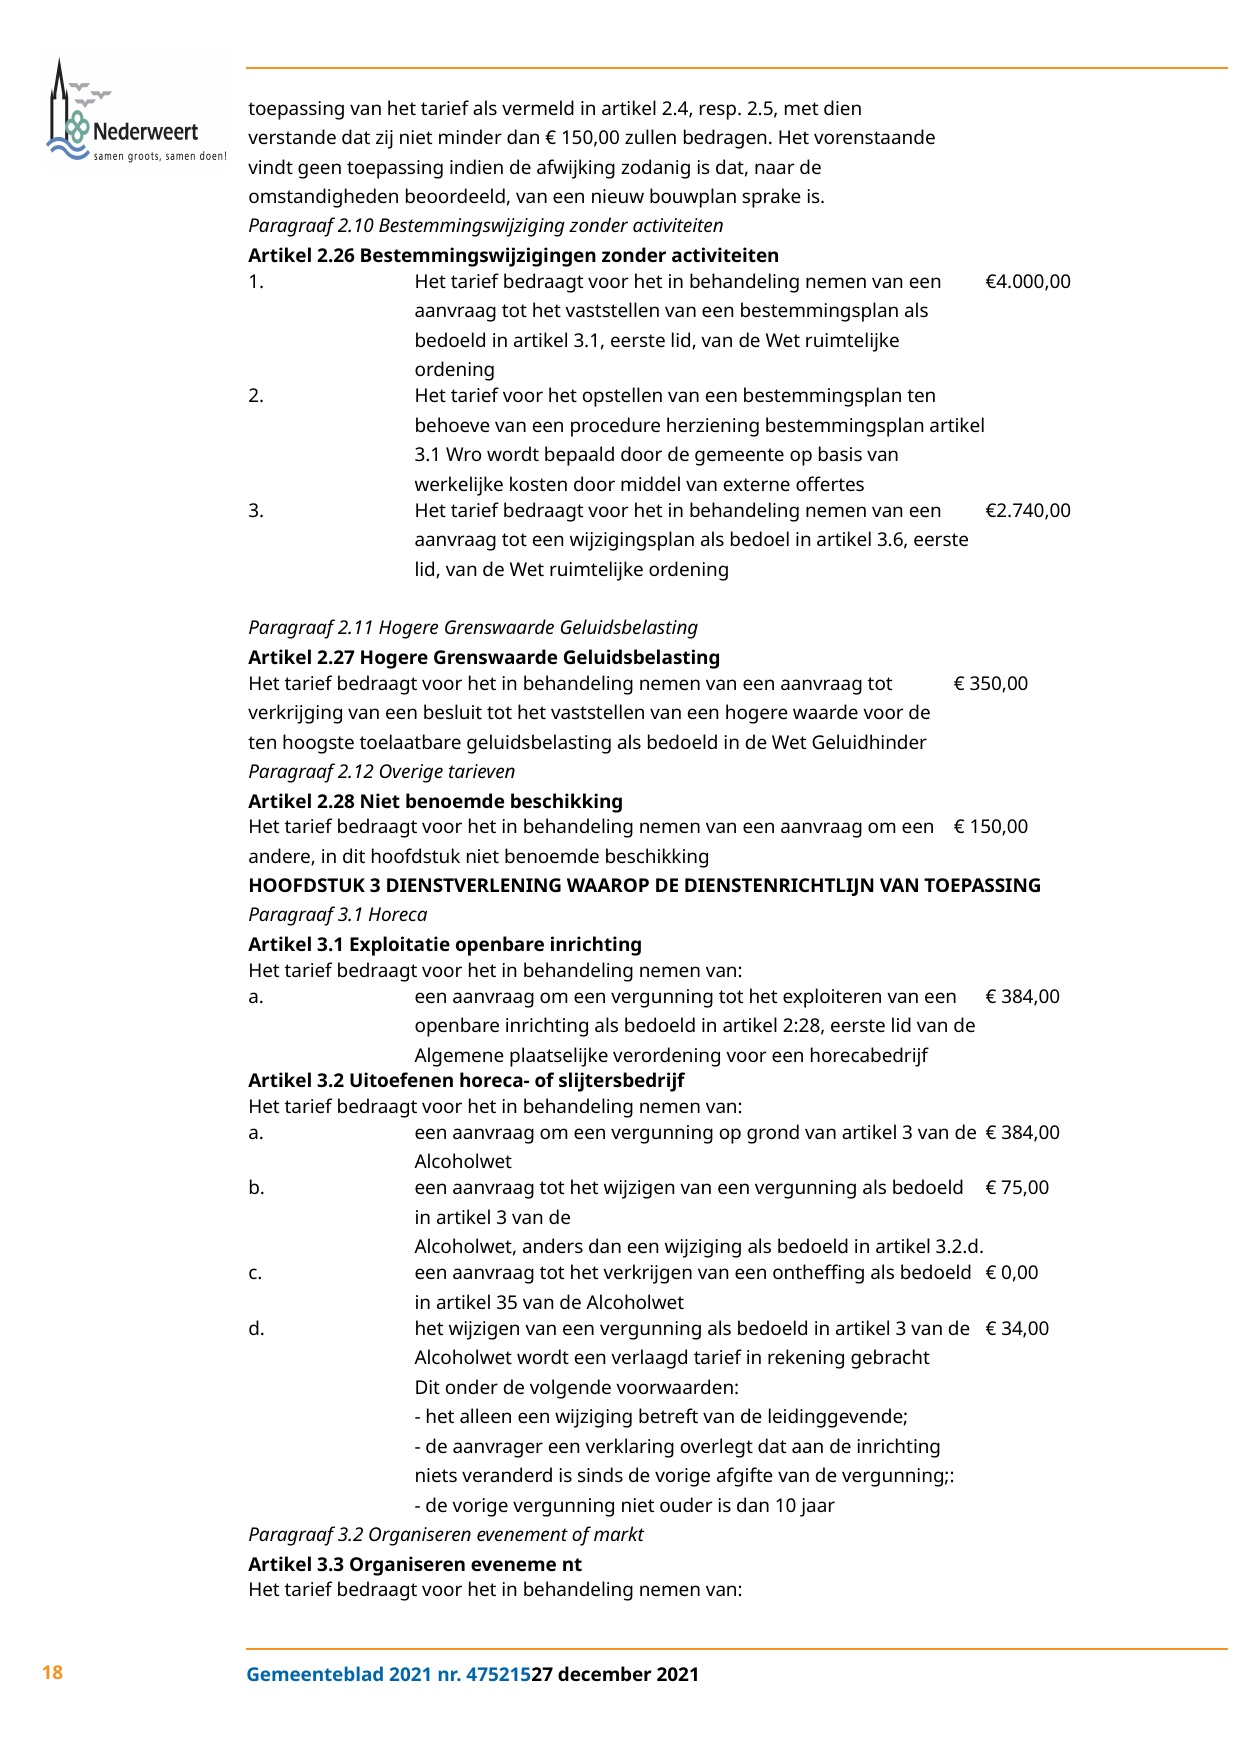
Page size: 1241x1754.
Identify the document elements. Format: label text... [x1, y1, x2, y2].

table_cell Het tarief bedraagt voor het in behandeling nemen van: [248, 1577, 985, 1602]
table_header Artikel 2.28 Niet benoemde beschikking [248, 788, 954, 813]
table_cell toepassing van het tarief als vermeld in artikel 2.4, resp. 2.5, met dien verstande dat zij niet minder dan € 150,00 zullen bedragen. Het vorenstaande vindt geen toepassing indien de afwijking zodanig is dat, naar de omstandigheden beoordeeld, van een nieuw bouwplan sprake is. [248, 95, 954, 209]
table_cell een aanvraag om een vergunning op grond van artikel 3 van de Alcoholwet [414, 1119, 985, 1174]
table_cell c. [248, 1259, 414, 1315]
table_cell a. [248, 1119, 414, 1174]
text Paragraaf 3.2 Organiseren evenement of markt [248, 1521, 1152, 1547]
table_header [954, 644, 1152, 670]
table_cell 2. [248, 383, 414, 497]
table_cell € 384,00 [985, 1119, 1152, 1174]
table_cell b. [248, 1175, 414, 1259]
table_cell Het tarief bedraagt voor het in behandeling nemen van: [248, 957, 985, 983]
picture [41, 47, 231, 172]
table_cell Artikel 3.2 Uitoefenen horeca- of slijtersbedrijf [248, 1068, 985, 1093]
text Paragraaf 2.11 Hogere Grenswaarde Geluidsbelasting [248, 614, 1152, 640]
table_header Artikel 3.3 Organiseren eveneme nt [248, 1551, 985, 1577]
table_cell een aanvraag tot het wijzigen van een vergunning als bedoeld in artikel 3 van de Alcoholwet, anders dan een wijziging als bedoeld in artikel 3.2.d. [414, 1175, 985, 1259]
table_cell Het tarief bedraagt voor het in behandeling nemen van een aanvraag tot het vaststellen van een bestemmingsplan als bedoeld in artikel 3.1, eerste lid, van de Wet ruimtelijke ordening [414, 268, 985, 382]
table_cell [985, 1068, 1152, 1093]
table_header [954, 788, 1152, 813]
text Paragraaf 3.1 Horeca [248, 902, 1152, 927]
table_cell [985, 1094, 1152, 1119]
table_cell €4.000,00 [985, 268, 1152, 382]
table_cell het wijzigen van een vergunning als bedoeld in artikel 3 van de Alcoholwet wordt een verlaagd tarief in rekening gebracht Dit onder de volgende voorwaarden: - het alleen een wijziging betreft van de leidinggevende; - de aanvrager een verklaring overlegt dat aan de inrichting niets veranderd is sinds de vorige afgifte van de vergunning;: - de vorige vergunning niet ouder is dan 10 jaar [414, 1315, 985, 1518]
table_cell a. [248, 983, 414, 1068]
table_cell d. [248, 1315, 414, 1518]
table_cell [985, 957, 1152, 983]
text Paragraaf 2.10 Bestemmingswijziging zonder activiteiten [248, 212, 1152, 238]
table_cell 1. [248, 268, 414, 382]
table_cell [954, 95, 1152, 209]
table_cell Het tarief voor het opstellen van een bestemmingsplan ten behoeve van een procedure herziening bestemmingsplan artikel 3.1 Wro wordt bepaald door de gemeente op basis van werkelijke kosten door middel van externe offertes [414, 383, 985, 497]
table_cell €2.740,00 [985, 497, 1152, 582]
table_cell Het tarief bedraagt voor het in behandeling nemen van een aanvraag om een andere, in dit hoofdstuk niet benoemde beschikking [248, 814, 954, 869]
table_cell [985, 1577, 1152, 1602]
table_cell € 34,00 [985, 1315, 1152, 1518]
table_header Artikel 3.1 Exploitatie openbare inrichting [248, 931, 985, 957]
table_header Artikel 2.27 Hogere Grenswaarde Geluidsbelasting [248, 644, 954, 670]
table_header [985, 242, 1152, 268]
table_cell Het tarief bedraagt voor het in behandeling nemen van een aanvraag tot verkrijging van een besluit tot het vaststellen van een hogere waarde voor de ten hoogste toelaatbare geluidsbelasting als bedoeld in de Wet Geluidhinder [248, 670, 954, 755]
table_cell Het tarief bedraagt voor het in behandeling nemen van een aanvraag tot een wijzigingsplan als bedoel in artikel 3.6, eerste lid, van de Wet ruimtelijke ordening [414, 497, 985, 582]
table_cell Het tarief bedraagt voor het in behandeling nemen van: [248, 1094, 985, 1119]
table_cell [985, 383, 1152, 497]
table_cell € 384,00 [985, 983, 1152, 1068]
table_cell 3. [248, 497, 414, 582]
table_cell een aanvraag om een vergunning tot het exploiteren van een openbare inrichting als bedoeld in artikel 2:28, eerste lid van de Algemene plaatselijke verordening voor een horecabedrijf [414, 983, 985, 1068]
table_header [985, 1551, 1152, 1577]
text Paragraaf 2.12 Overige tarieven [248, 758, 1152, 784]
table_cell een aanvraag tot het verkrijgen van een ontheffing als bedoeld in artikel 35 van de Alcoholwet [414, 1259, 985, 1315]
text HOOFDSTUK 3 DIENSTVERLENING WAAROP DE DIENSTENRICHTLIJN VAN TOEPASSING [248, 872, 1152, 898]
table_header Artikel 2.26 Bestemmingswijzigingen zonder activiteiten [248, 242, 985, 268]
table_header [985, 931, 1152, 957]
table_cell € 150,00 [954, 814, 1152, 869]
table_cell € 75,00 [985, 1175, 1152, 1259]
table_cell € 0,00 [985, 1259, 1152, 1315]
table_cell € 350,00 [954, 670, 1152, 755]
